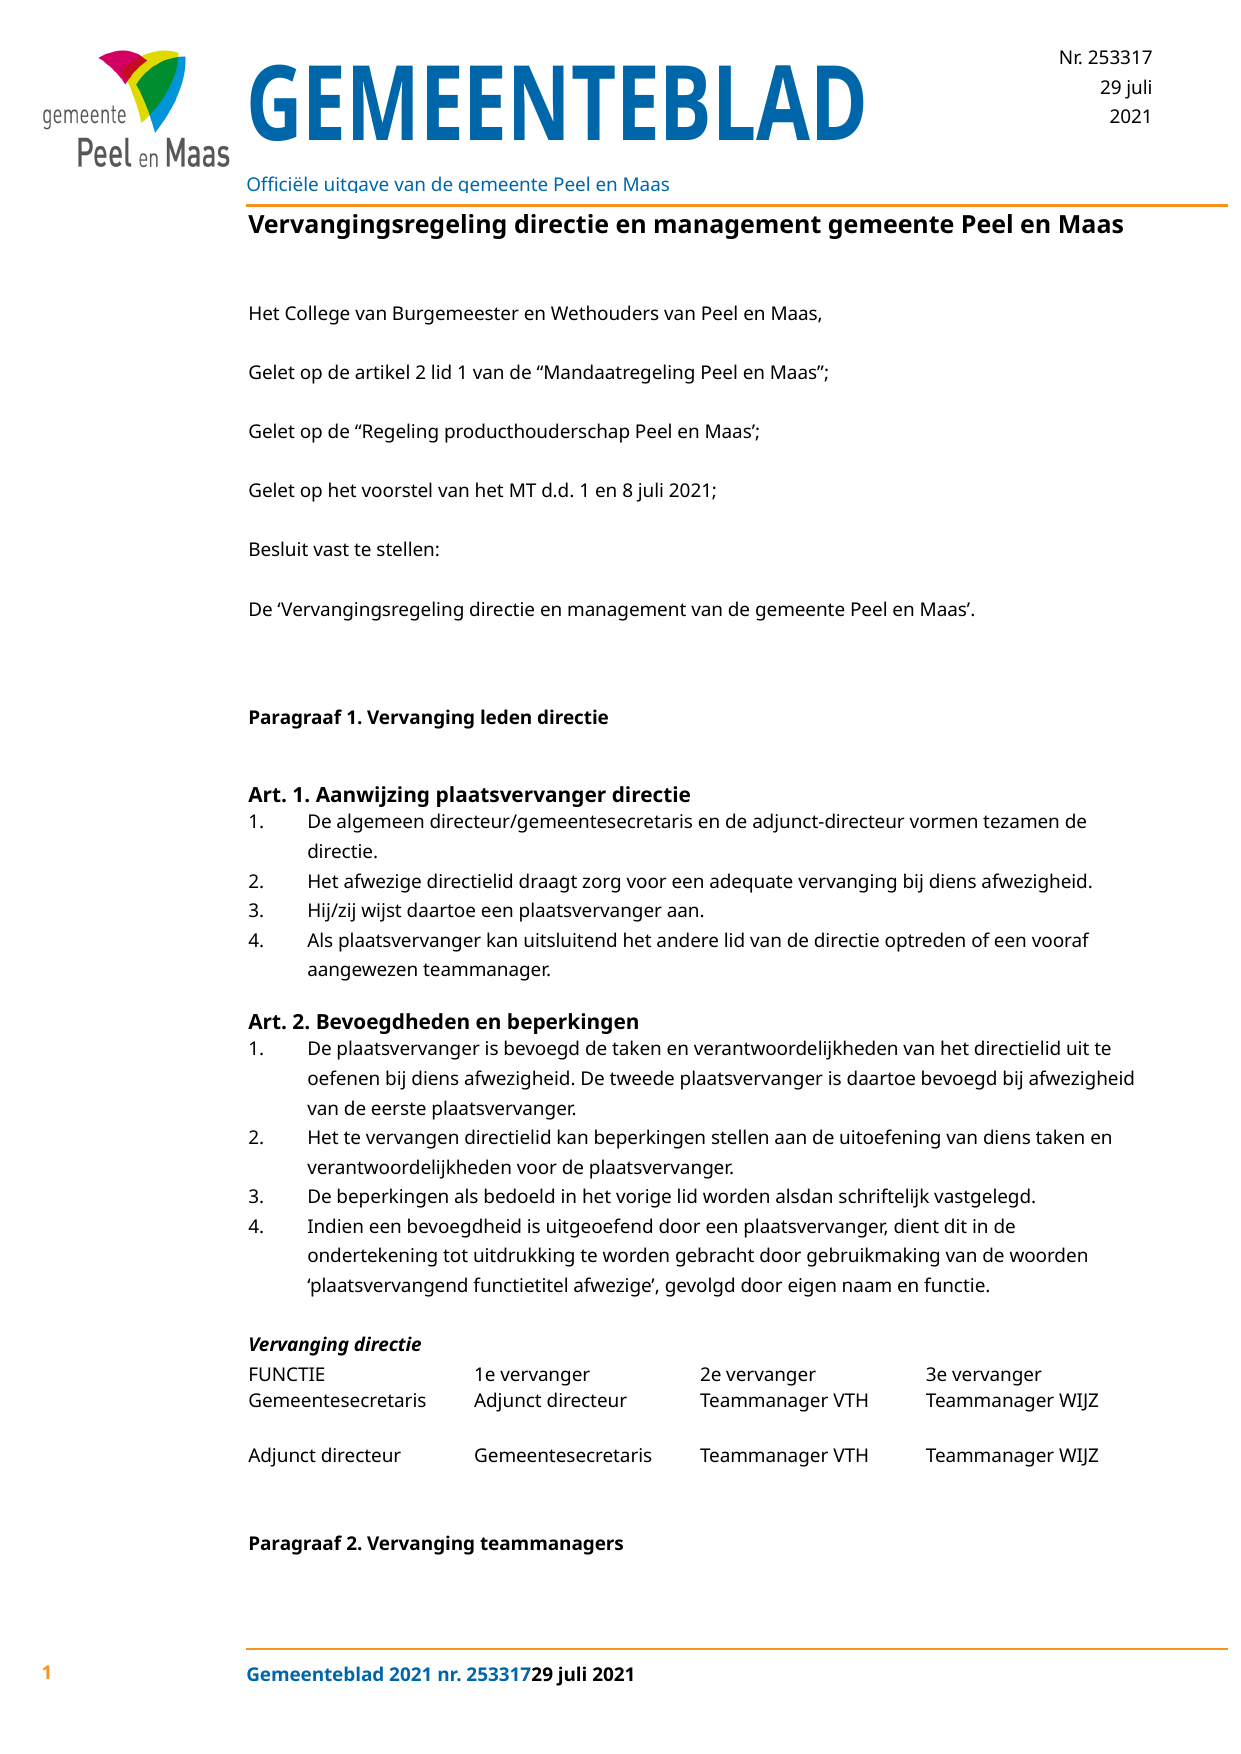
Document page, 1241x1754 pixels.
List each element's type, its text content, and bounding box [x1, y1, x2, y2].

text Gelet op de “Regeling producthouderschap Peel en Maas’; [248, 418, 1152, 444]
text Gelet op de artikel 2 lid 1 van de “Mandaatregeling Peel en Maas”; [248, 359, 1152, 385]
picture [41, 47, 231, 172]
text Paragraaf 2. Vervanging teammanagers [248, 1530, 1152, 1556]
list Hij/zij wijst daartoe een plaatsvervanger aan. [248, 897, 1152, 923]
table_cell Gemeentesecretaris [248, 1387, 474, 1442]
table_cell Adjunct directeur [248, 1442, 474, 1497]
list Als plaatsvervanger kan uitsluitend het andere lid van de directie optreden of een vooraf aangewezen teammanager. [248, 927, 1152, 982]
table_header FUNCTIE [248, 1361, 474, 1387]
table_cell Gemeentesecretaris [474, 1442, 700, 1497]
table_header 1e vervanger [474, 1361, 700, 1387]
text Art. 1. Aanwijzing plaatsvervanger directie [248, 780, 1152, 809]
text Gelet op het voorstel van het MT d.d. 1 en 8 juli 2021; [248, 477, 1152, 503]
text Besluit vast te stellen: [248, 537, 1152, 562]
list Indien een bevoegdheid is uitgeoefend door een plaatsvervanger, dient dit in de ondertekening tot uitdrukking te worden gebracht door gebruikmaking van de woorden ‘plaatsvervangend functietitel afwezige’, gevolgd door eigen naam en functie. [248, 1213, 1152, 1298]
text Art. 2. Bevoegdheden en beperkingen [248, 1007, 1152, 1036]
list De algemeen directeur/gemeentesecretaris en de adjunct-directeur vormen tezamen de directie. [248, 809, 1152, 864]
table_cell Teammanager VTH [700, 1442, 926, 1497]
text De ‘Vervangingsregeling directie en management van de gemeente Peel en Maas’. [248, 596, 1152, 621]
list Het te vervangen directielid kan beperkingen stellen aan de uitoefening van diens taken en verantwoordelijkheden voor de plaatsvervanger. [248, 1124, 1152, 1179]
table_cell Teammanager VTH [700, 1387, 926, 1442]
text Vervangingsregeling directie en management gemeente Peel en Maas [248, 207, 1152, 241]
table_cell Adjunct directeur [474, 1387, 700, 1442]
text Vervanging directie [248, 1331, 1152, 1357]
table_cell Teammanager WIJZ [926, 1387, 1152, 1442]
text Paragraaf 1. Vervanging leden directie [248, 704, 1152, 730]
list De beperkingen als bedoeld in het vorige lid worden alsdan schriftelijk vastgelegd. [248, 1183, 1152, 1209]
table_cell Teammanager WIJZ [926, 1442, 1152, 1497]
table_header 2e vervanger [700, 1361, 926, 1387]
table_header 3e vervanger [926, 1361, 1152, 1387]
list Het afwezige directielid draagt zorg voor een adequate vervanging bij diens afwezigheid. [248, 868, 1152, 894]
list De plaatsvervanger is bevoegd de taken en verantwoordelijkheden van het directielid uit te oefenen bij diens afwezigheid. De tweede plaatsvervanger is daartoe bevoegd bij afwezigheid van de eerste plaatsvervanger. [248, 1036, 1152, 1120]
text Het College van Burgemeester en Wethouders van Peel en Maas, [248, 300, 1152, 326]
